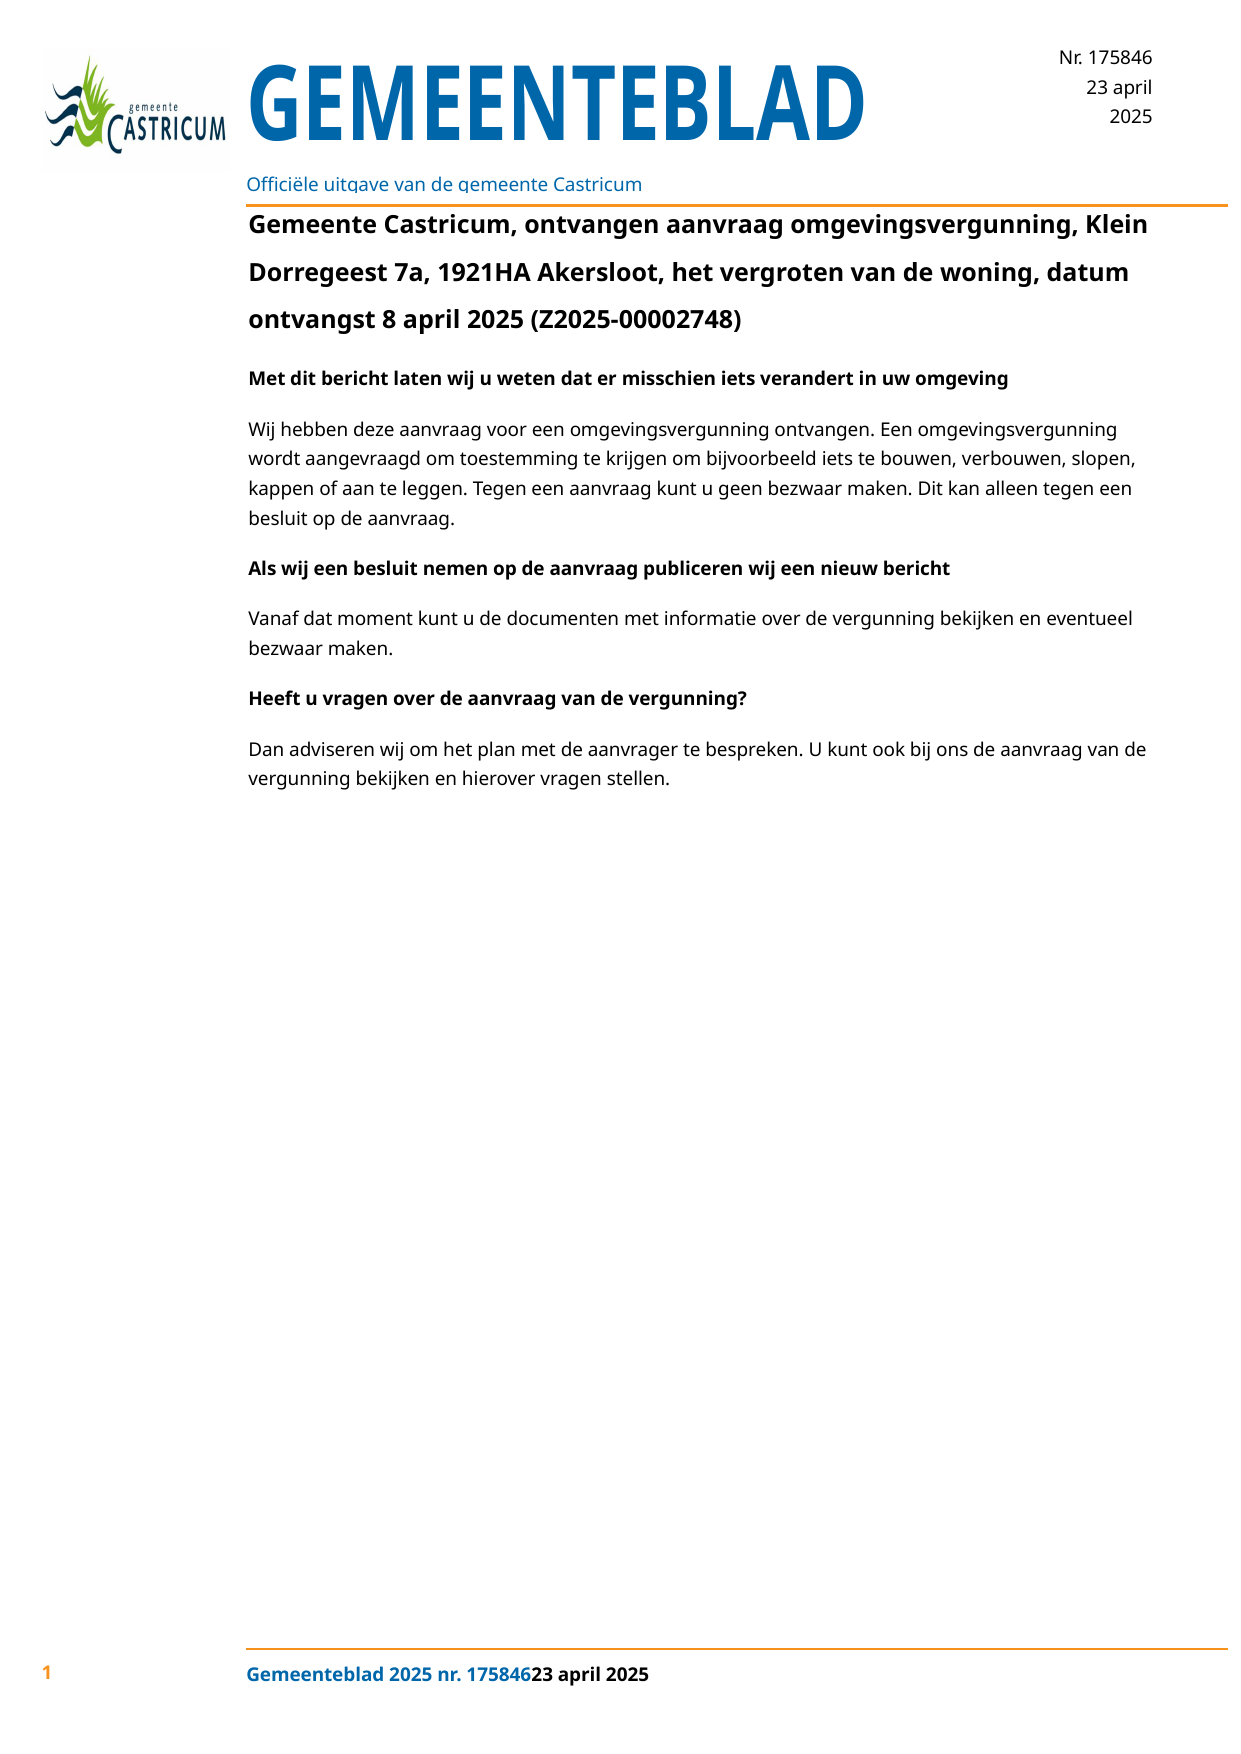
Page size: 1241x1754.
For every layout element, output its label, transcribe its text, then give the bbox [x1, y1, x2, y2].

text Dan adviseren wij om het plan met de aanvrager te bespreken. U kunt ook bij ons de aanvraag van de vergunning bekijken en hierover vragen stellen. [248, 736, 1152, 791]
text Heeft u vragen over de aanvraag van de vergunning? [248, 686, 1152, 711]
text Met dit bericht laten wij u weten dat er misschien iets verandert in uw omgeving [248, 366, 1152, 391]
text Wij hebben deze aanvraag voor een omgevingsvergunning ontvangen. Een omgevingsvergunning wordt aangevraagd om toestemming te krijgen om bijvoorbeeld iets te bouwen, verbouwen, slopen, kappen of aan te leggen. Tegen een aanvraag kunt u geen bezwaar maken. Dit kan alleen tegen een besluit op de aanvraag. [248, 416, 1152, 530]
text Als wij een besluit nemen op de aanvraag publiceren wij een nieuw bericht [248, 555, 1152, 581]
text Vanaf dat moment kunt u de documenten met informatie over de vergunning bekijken en eventueel bezwaar maken. [248, 606, 1152, 661]
picture [41, 47, 231, 172]
text Gemeente Castricum, ontvangen aanvraag omgevingsvergunning, Klein Dorregeest 7a, 1921HA Akersloot, het vergroten van de woning, datum ontvangst 8 april 2025 (Z2025-00002748) [248, 207, 1152, 336]
